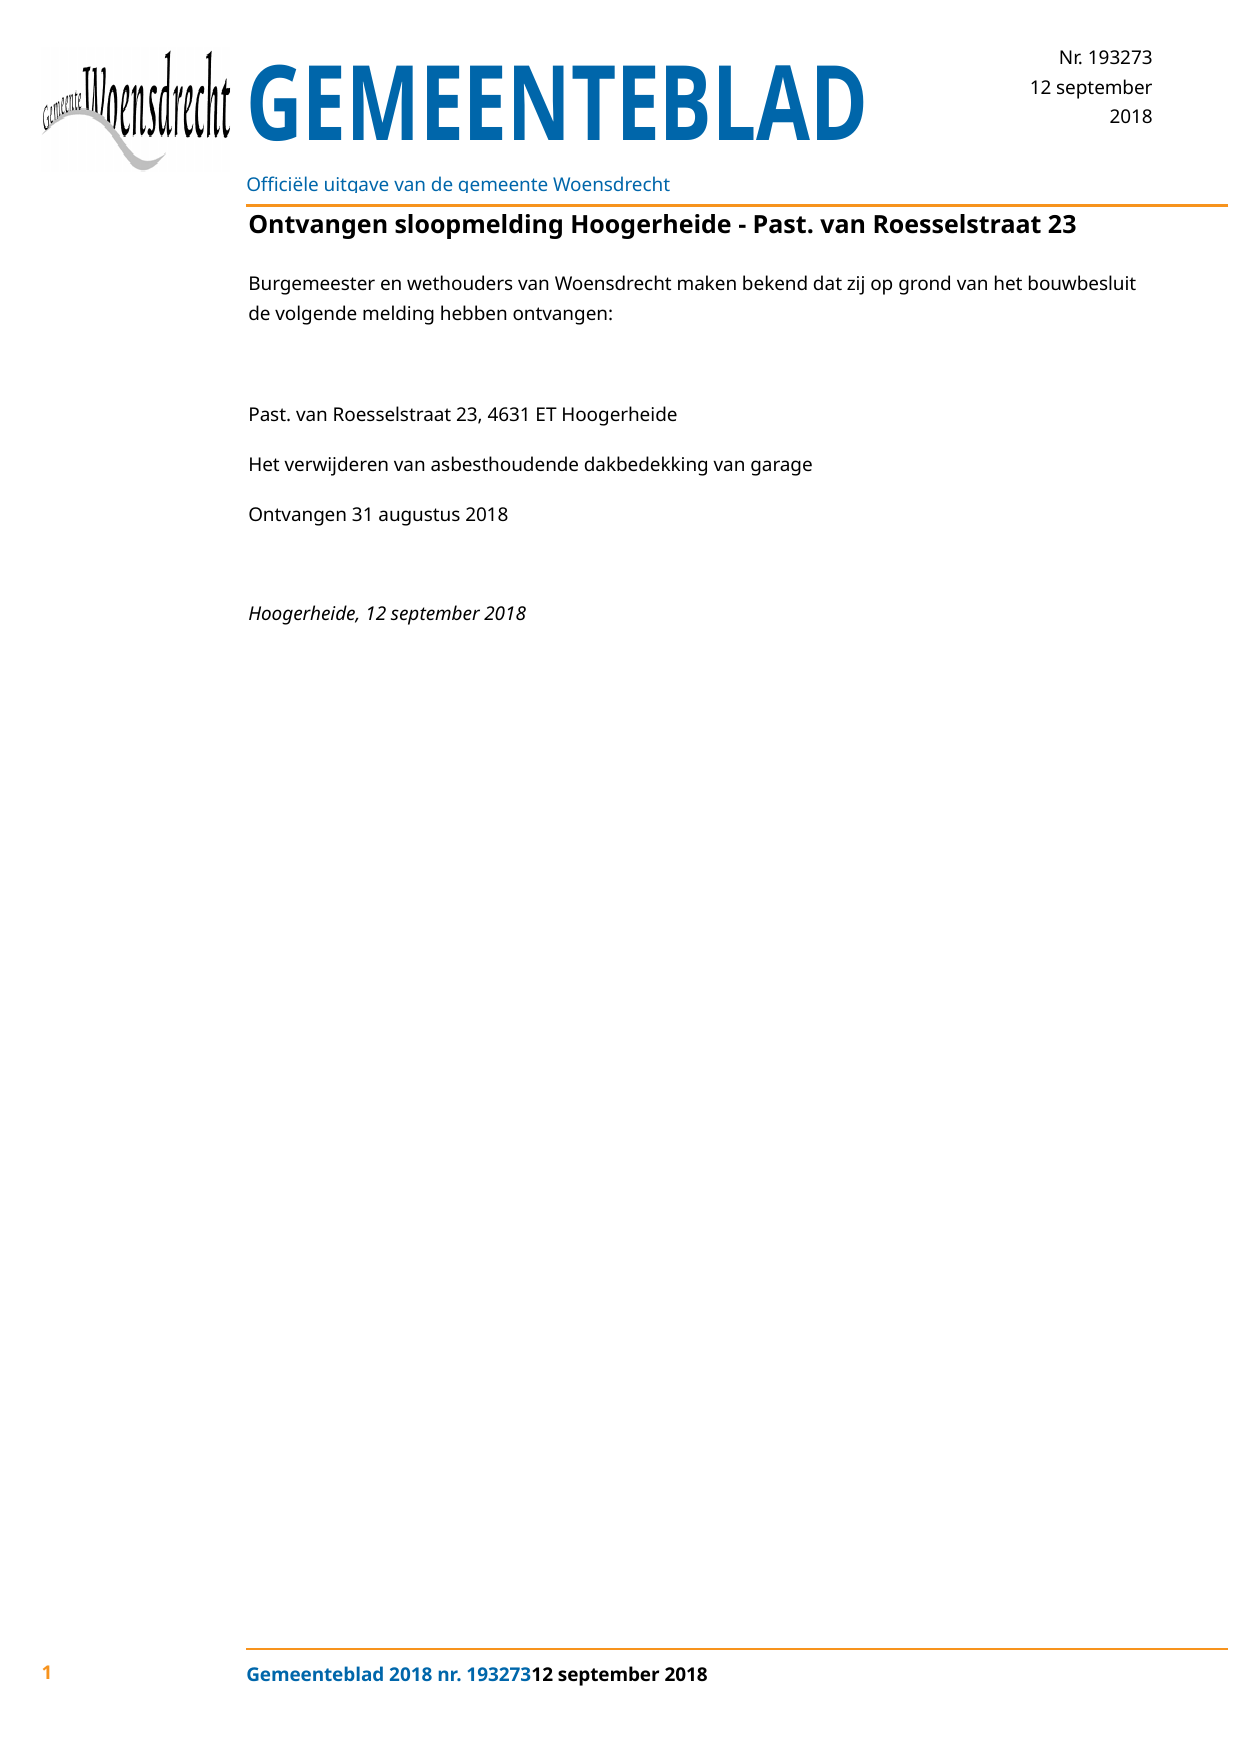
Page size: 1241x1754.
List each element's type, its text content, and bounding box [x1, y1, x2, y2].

text Burgemeester en wethouders van Woensdrecht maken bekend dat zij op grond van het bouwbesluit de volgende melding hebben ontvangen: [248, 270, 1152, 326]
text Past. van Roesselstraat 23, 4631 ET Hoogerheide [248, 401, 1152, 426]
text Het verwijderen van asbesthoudende dakbedekking van garage [248, 451, 1152, 477]
text Ontvangen 31 augustus 2018 [248, 502, 1152, 527]
picture [41, 47, 231, 172]
text Ontvangen sloopmelding Hoogerheide - Past. van Roesselstraat 23 [248, 207, 1152, 241]
text Hoogerheide, 12 september 2018 [248, 600, 1152, 626]
